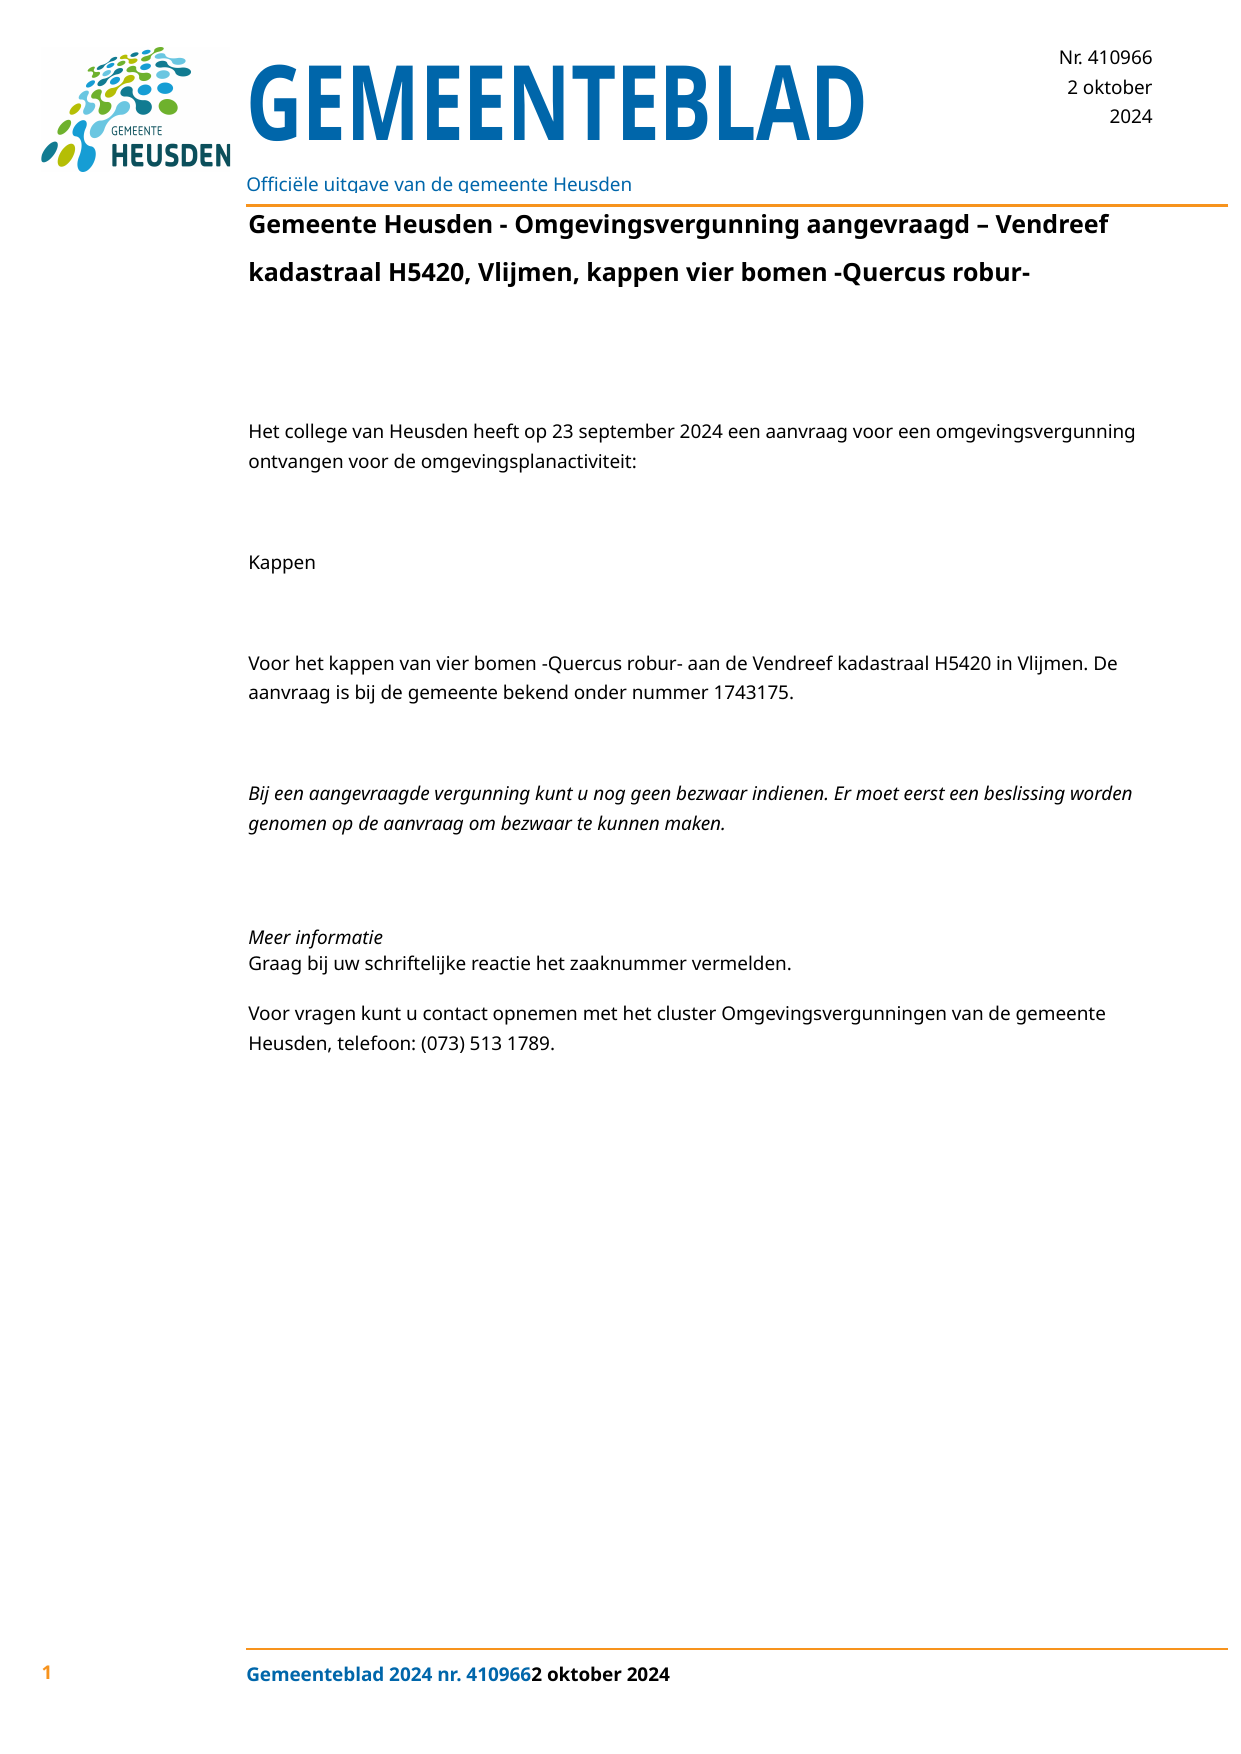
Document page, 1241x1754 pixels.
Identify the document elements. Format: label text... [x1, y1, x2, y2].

text Bij een aangevraagde vergunning kunt u nog geen bezwaar indienen. Er moet eerst een beslissing worden genomen op de aanvraag om bezwaar te kunnen maken. [248, 780, 1152, 836]
text Voor vragen kunt u contact opnemen met het cluster Omgevingsvergunningen van de gemeente Heusden, telefoon: (073) 513 1789. [248, 1001, 1152, 1056]
text Voor het kappen van vier bomen -Quercus robur- aan de Vendreef kadastraal H5420 in Vlijmen. De aanvraag is bij de gemeente bekend onder nummer 1743175. [248, 650, 1152, 705]
text Het college van Heusden heeft op 23 september 2024 een aanvraag voor een omgevingsvergunning ontvangen voor de omgevingsplanactiviteit: [248, 419, 1152, 474]
text Gemeente Heusden - Omgevingsvergunning aangevraagd – Vendreef kadastraal H5420, Vlijmen, kappen vier bomen -Quercus robur- [248, 207, 1152, 288]
picture [41, 47, 231, 172]
text Kappen [248, 549, 1152, 575]
text Meer informatie [248, 924, 1152, 950]
text Graag bij uw schriftelijke reactie het zaaknummer vermelden. [248, 950, 1152, 976]
